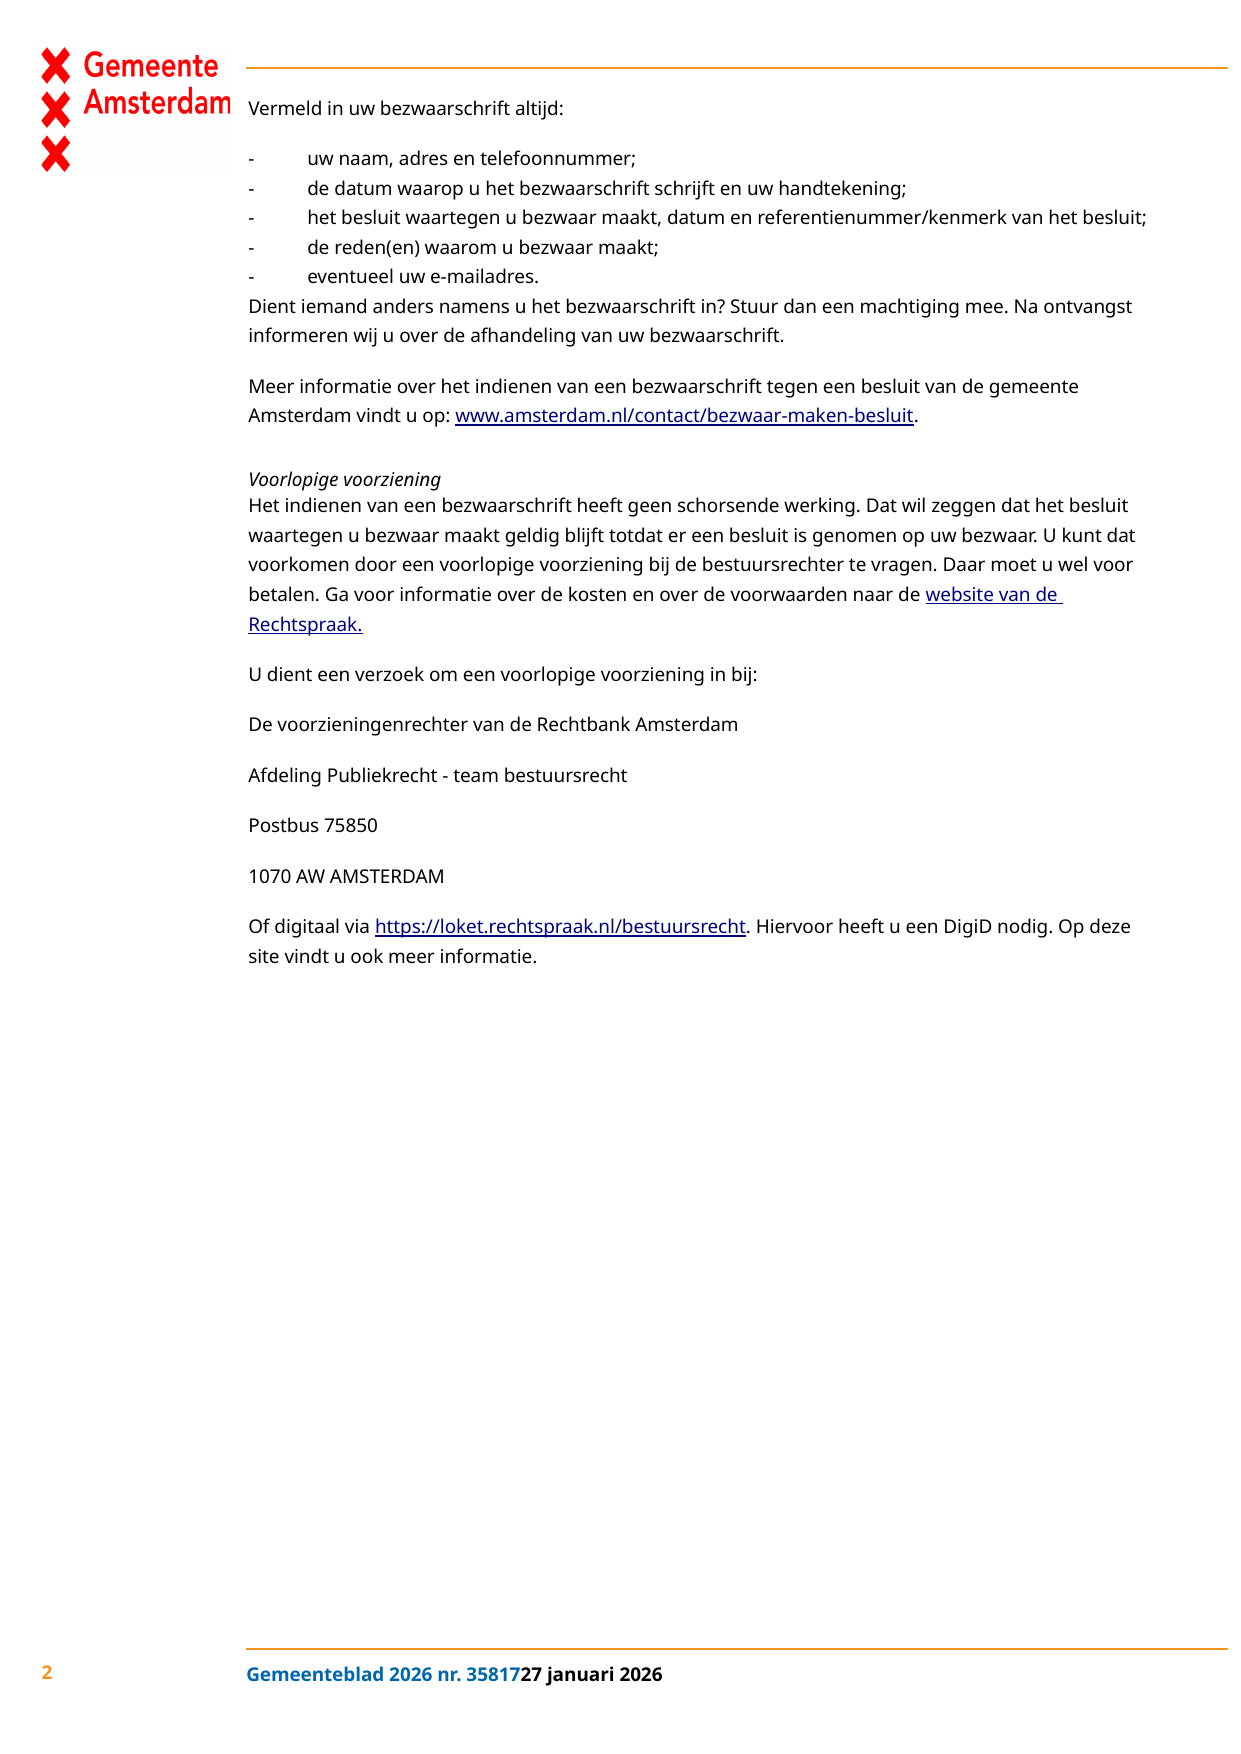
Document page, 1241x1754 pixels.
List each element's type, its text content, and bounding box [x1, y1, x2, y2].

text U dient een verzoek om een voorlopige voorziening in bij: [248, 661, 1152, 687]
text 1070 AW AMSTERDAM [248, 863, 1152, 888]
text Afdeling Publiekrecht - team bestuursrecht [248, 762, 1152, 788]
text Postbus 75850 [248, 812, 1152, 838]
text Dient iemand anders namens u het bezwaarschrift in? Stuur dan een machtiging mee. Na ontvangst informeren wij u over de afhandeling van uw bezwaarschrift. [248, 293, 1152, 348]
text Voorlopige voorziening [248, 467, 1152, 492]
list eventueel uw e-mailadres. [248, 263, 1152, 289]
text Het indienen van een bezwaarschrift heeft geen schorsende werking. Dat wil zeggen dat het besluit waartegen u bezwaar maakt geldig blijft totdat er een besluit is genomen op uw bezwaar. U kunt dat voorkomen door een voorlopige voorziening bij de bestuursrechter te vragen. Daar moet u wel voor betalen. Ga voor informatie over de kosten en over de voorwaarden naar de website van de Rechtspraak. [248, 492, 1152, 636]
text Meer informatie over het indienen van een bezwaarschrift tegen een besluit van de gemeente Amsterdam vindt u op: www.amsterdam.nl/contact/bezwaar-maken-besluit. [248, 373, 1152, 428]
list de datum waarop u het bezwaarschrift schrijft en uw handtekening; [248, 175, 1152, 201]
list uw naam, adres en telefoonnummer; [248, 145, 1152, 171]
list het besluit waartegen u bezwaar maakt, datum en referentienummer/kenmerk van het besluit; [248, 204, 1152, 230]
list de reden(en) waarom u bezwaar maakt; [248, 234, 1152, 260]
text Vermeld in uw bezwaarschrift altijd: [248, 95, 1152, 121]
text De voorzieningenrechter van de Rechtbank Amsterdam [248, 712, 1152, 737]
picture [41, 47, 231, 172]
text Of digitaal via https://loket.rechtspraak.nl/bestuursrecht. Hiervoor heeft u een DigiD nodig. Op deze site vindt u ook meer informatie. [248, 913, 1152, 968]
